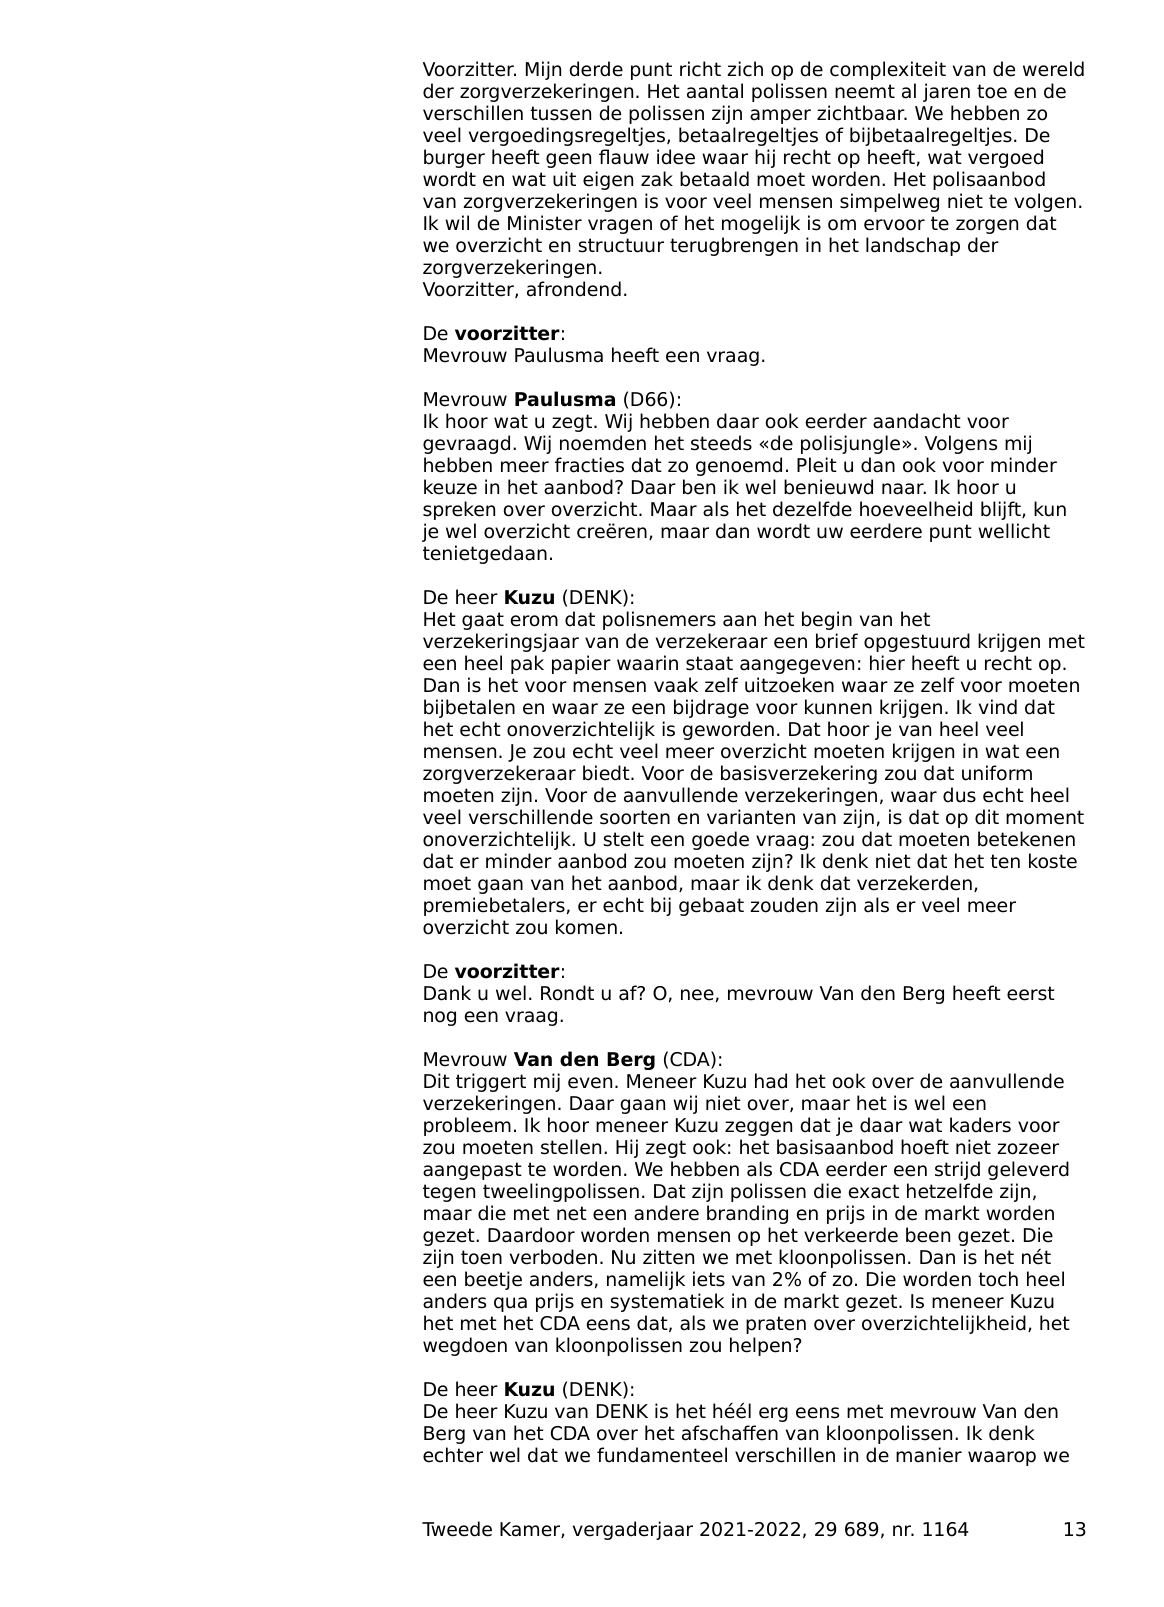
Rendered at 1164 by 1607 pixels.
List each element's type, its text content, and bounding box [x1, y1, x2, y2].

text Voorzitter. Mijn derde punt richt zich op de complexiteit van de wereld der zorgverzekeringen. Het aantal polissen neemt al jaren toe en de verschillen tussen de polissen zijn amper zichtbaar. We hebben zo veel vergoedingsregeltjes, betaalregeltjes of bijbetaalregeltjes. De burger heeft geen flauw idee waar hij recht op heeft, wat vergoed wordt en wat uit eigen zak betaald moet worden. Het polisaanbod van zorgverzekeringen is voor veel mensen simpelweg niet te volgen. Ik wil de Minister vragen of het mogelijk is om ervoor te zorgen dat we overzicht en structuur terugbrengen in het landschap der zorgverzekeringen. [422, 59, 1087, 279]
text Voorzitter, afrondend. [422, 279, 1087, 301]
text Dank u wel. Rondt u af? O, nee, mevrouw Van den Berg heeft eerst nog een vraag. [422, 983, 1087, 1027]
text De heer Kuzu (DENK): [422, 1379, 1087, 1401]
text Mevrouw Van den Berg (CDA): [422, 1049, 1087, 1071]
text De voorzitter: [422, 961, 1087, 983]
text Mevrouw Paulusma heeft een vraag. [422, 345, 1087, 367]
text Ik hoor wat u zegt. Wij hebben daar ook eerder aandacht voor gevraagd. Wij noemden het steeds «de polisjungle». Volgens mij hebben meer fracties dat zo genoemd. Pleit u dan ook voor minder keuze in het aanbod? Daar ben ik wel benieuwd naar. Ik hoor u spreken over overzicht. Maar als het dezelfde hoeveelheid blijft, kun je wel overzicht creëren, maar dan wordt uw eerdere punt wellicht tenietgedaan. [422, 411, 1087, 565]
text De heer Kuzu (DENK): [422, 587, 1087, 609]
text Het gaat erom dat polisnemers aan het begin van het verzekeringsjaar van de verzekeraar een brief opgestuurd krijgen met een heel pak papier waarin staat aangegeven: hier heeft u recht op. Dan is het voor mensen vaak zelf uitzoeken waar ze zelf voor moeten bijbetalen en waar ze een bijdrage voor kunnen krijgen. Ik vind dat het echt onoverzichtelijk is geworden. Dat hoor je van heel veel mensen. Je zou echt veel meer overzicht moeten krijgen in wat een zorgverzekeraar biedt. Voor de basisverzekering zou dat uniform moeten zijn. Voor de aanvullende verzekeringen, waar dus echt heel veel verschillende soorten en varianten van zijn, is dat op dit moment onoverzichtelijk. U stelt een goede vraag: zou dat moeten betekenen dat er minder aanbod zou moeten zijn? Ik denk niet dat het ten koste moet gaan van het aanbod, maar ik denk dat verzekerden, premiebetalers, er echt bij gebaat zouden zijn als er veel meer overzicht zou komen. [422, 609, 1087, 939]
text De voorzitter: [422, 323, 1087, 345]
text Mevrouw Paulusma (D66): [422, 389, 1087, 411]
text De heer Kuzu van DENK is het héél erg eens met mevrouw Van den Berg van het CDA over het afschaffen van kloonpolissen. Ik denk echter wel dat we fundamenteel verschillen in de manier waarop we [422, 1401, 1087, 1467]
text Dit triggert mij even. Meneer Kuzu had het ook over de aanvullende verzekeringen. Daar gaan wij niet over, maar het is wel een probleem. Ik hoor meneer Kuzu zeggen dat je daar wat kaders voor zou moeten stellen. Hij zegt ook: het basisaanbod hoeft niet zozeer aangepast te worden. We hebben als CDA eerder een strijd geleverd tegen tweelingpolissen. Dat zijn polissen die exact hetzelfde zijn, maar die met net een andere branding en prijs in de markt worden gezet. Daardoor worden mensen op het verkeerde been gezet. Die zijn toen verboden. Nu zitten we met kloonpolissen. Dan is het nét een beetje anders, namelijk iets van 2% of zo. Die worden toch heel anders qua prijs en systematiek in de markt gezet. Is meneer Kuzu het met het CDA eens dat, als we praten over overzichtelijkheid, het wegdoen van kloonpolissen zou helpen? [422, 1071, 1087, 1357]
